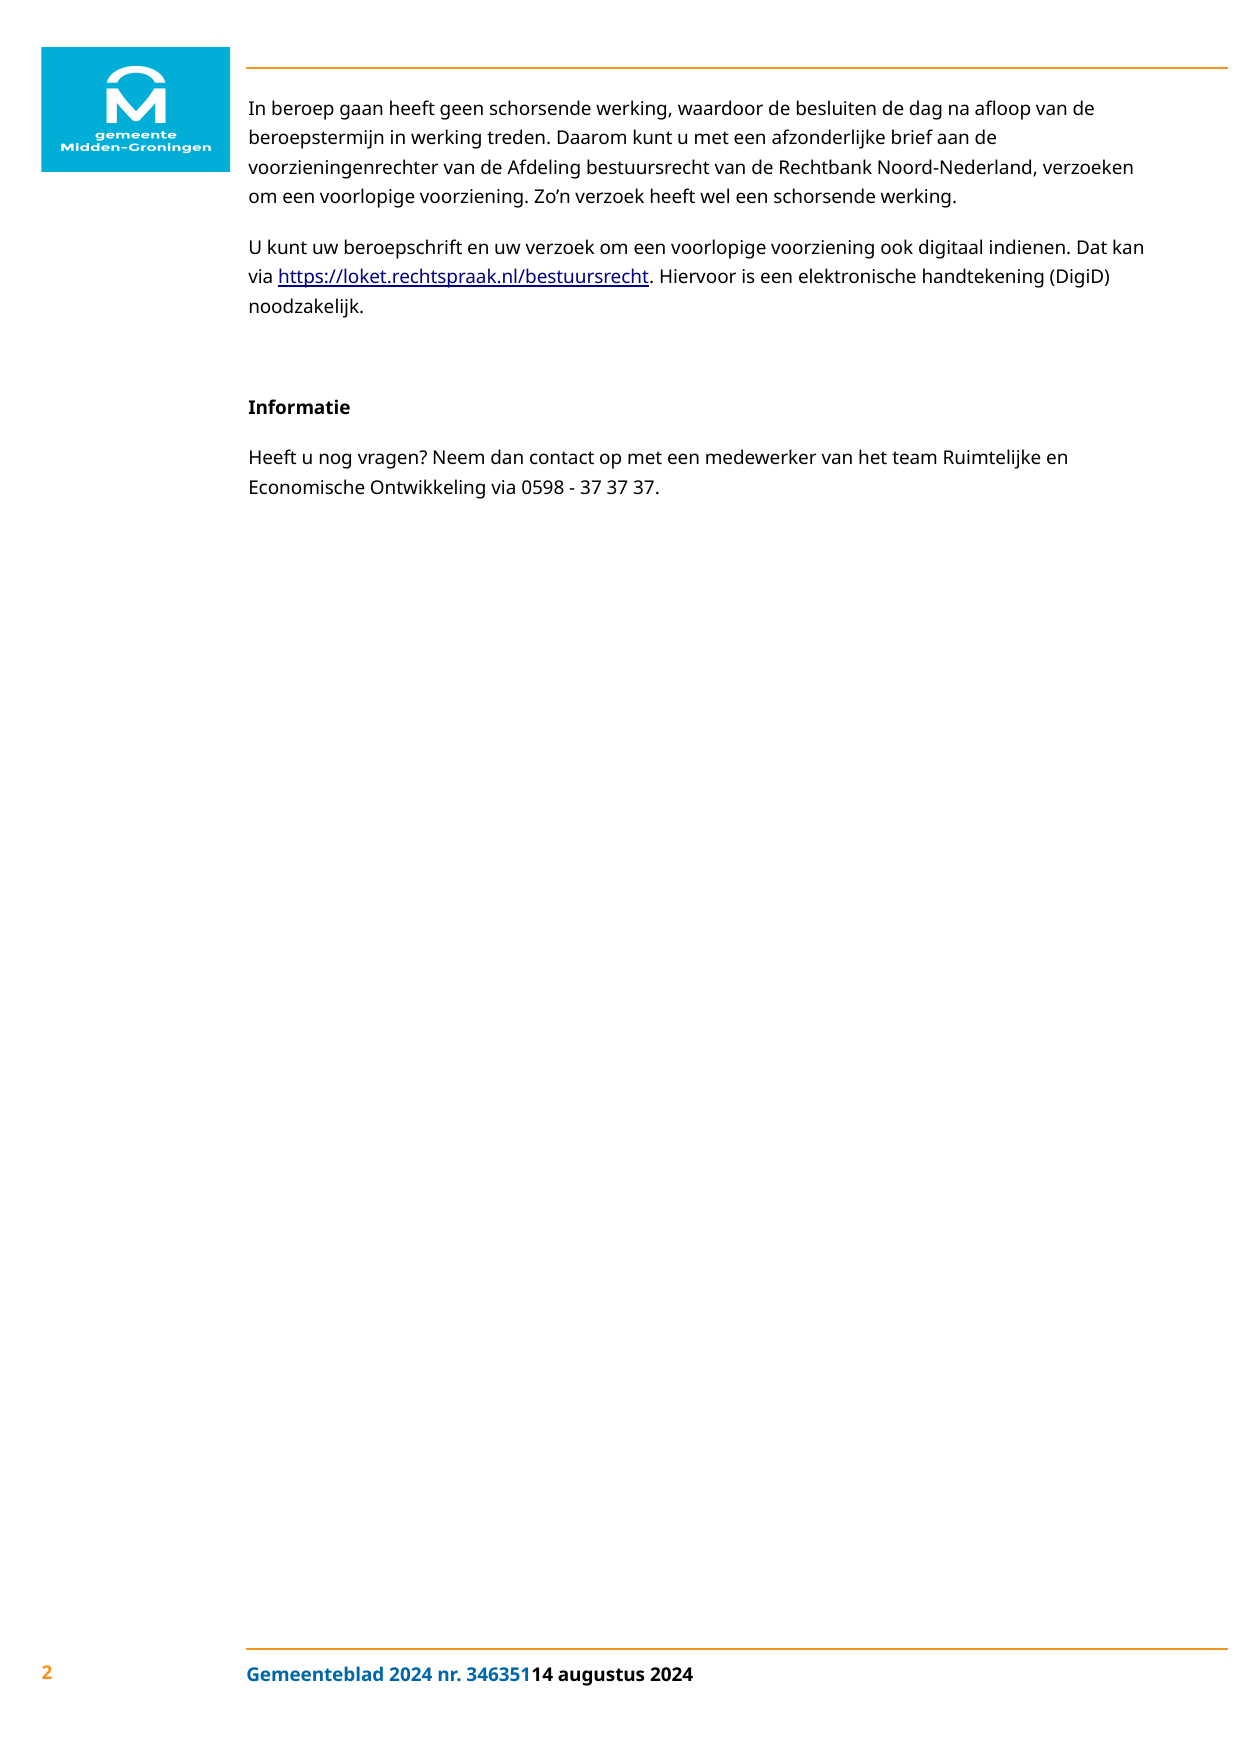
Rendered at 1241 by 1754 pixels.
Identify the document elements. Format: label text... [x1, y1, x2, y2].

text In beroep gaan heeft geen schorsende werking, waardoor de besluiten de dag na afloop van de beroepstermijn in werking treden. Daarom kunt u met een afzonderlijke brief aan de voorzieningenrechter van de Afdeling bestuursrecht van de Rechtbank Noord-Nederland, verzoeken om een voorlopige voorziening. Zo’n verzoek heeft wel een schorsende werking. [248, 95, 1152, 209]
text Informatie [248, 394, 1152, 420]
picture [108, 66, 164, 82]
picture [107, 89, 165, 122]
picture [184, 146, 190, 153]
text U kunt uw beroepschrift en uw verzoek om een voorlopige voorziening ook digitaal indienen. Dat kan via https://loket.rechtspraak.nl/bestuursrecht. Hiervoor is een elektronische handtekening (DigiD) noodzakelijk. [248, 234, 1152, 319]
text Heeft u nog vragen? Neem dan contact op met een medewerker van het team Ruimtelijke en Economische Ontwikkeling via 0598 - 37 37 37. [248, 444, 1152, 500]
